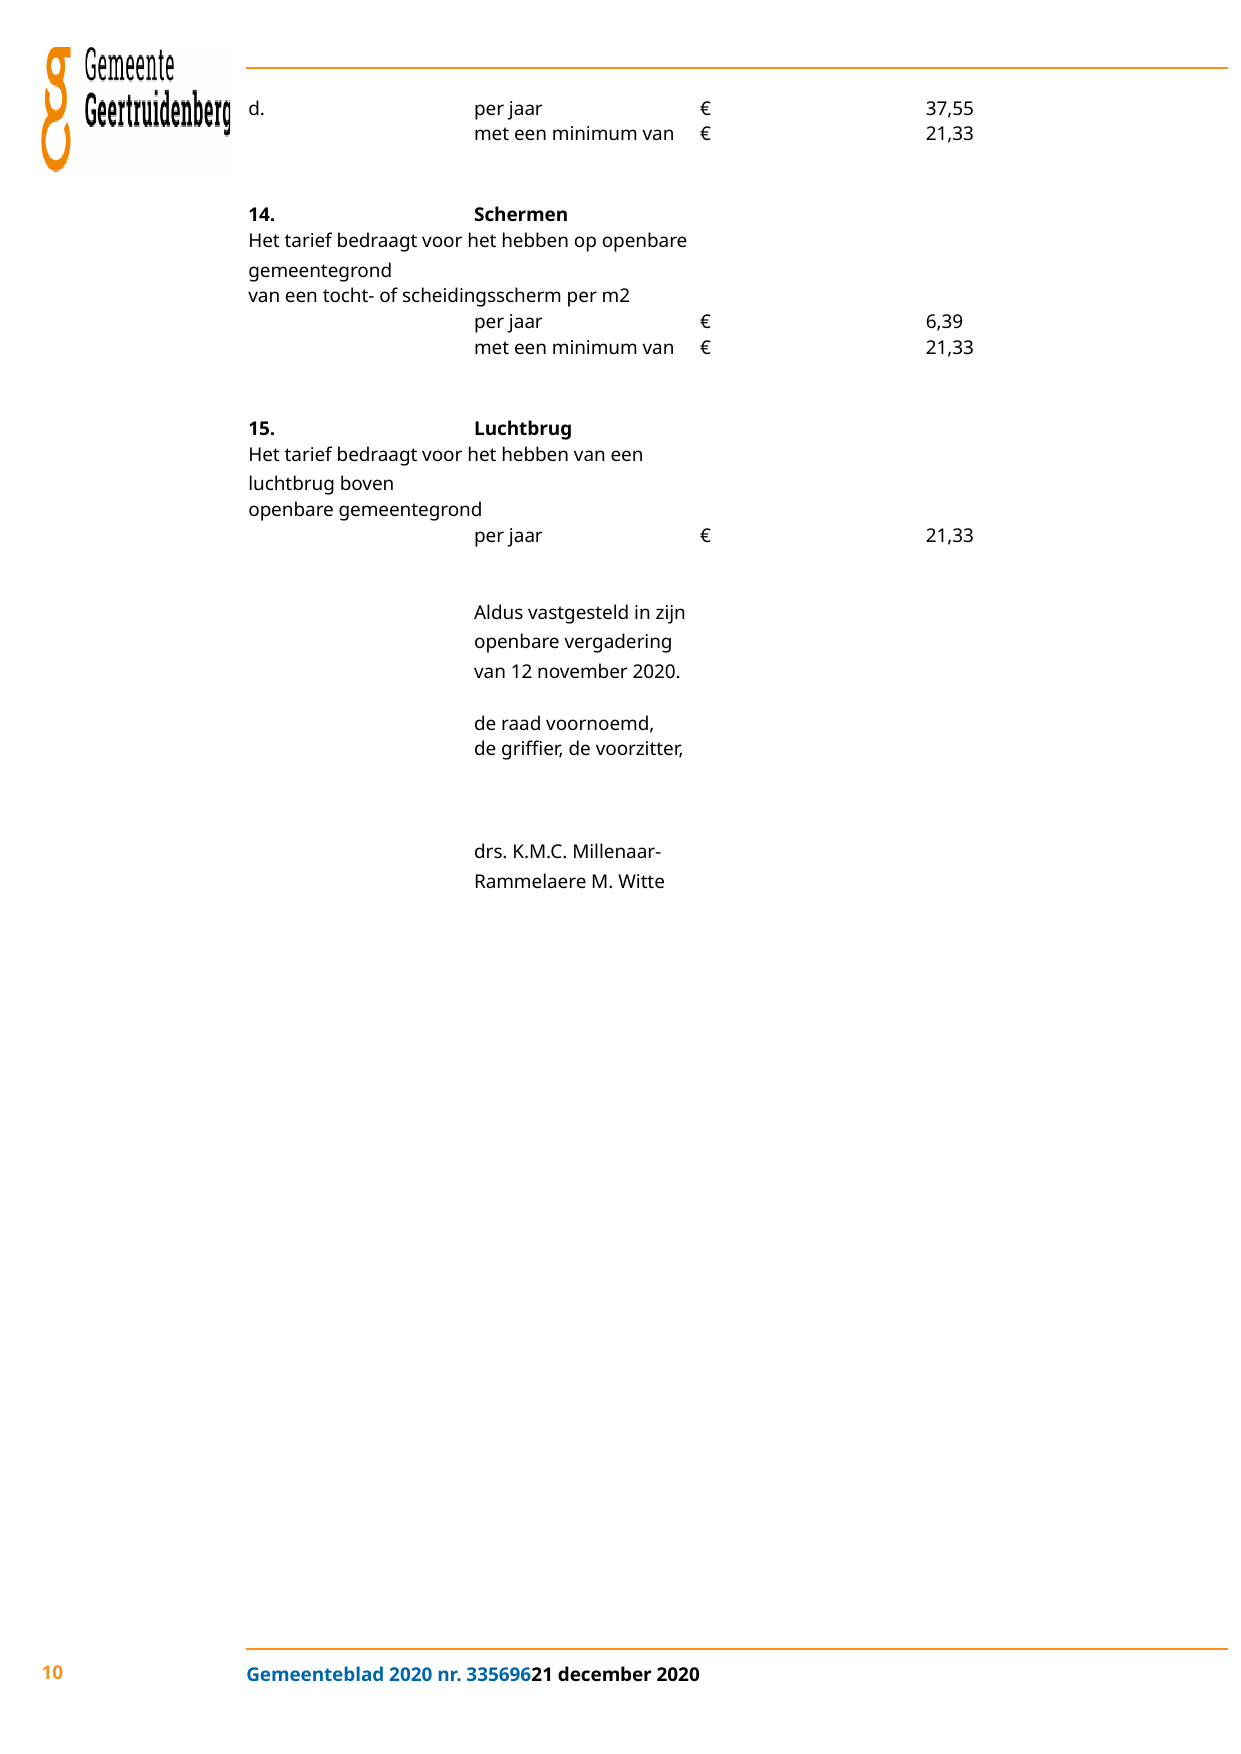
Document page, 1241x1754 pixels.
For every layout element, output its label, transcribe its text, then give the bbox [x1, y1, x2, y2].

table_cell [248, 838, 474, 894]
table_cell [700, 813, 926, 838]
table_cell [248, 710, 474, 735]
table_cell [700, 894, 926, 919]
table_cell [926, 919, 1152, 945]
table_cell drs. K.M.C. Millenaar-Rammelaere M. Witte [474, 838, 700, 894]
table_cell [926, 894, 1152, 919]
table_cell [700, 227, 926, 283]
table_cell [248, 599, 474, 684]
table_cell [926, 283, 1152, 308]
table_cell [248, 308, 474, 334]
table_cell [474, 684, 700, 710]
table_cell [926, 176, 1152, 202]
table_cell [248, 548, 474, 573]
table_cell [700, 919, 926, 945]
table_cell 21,33 [926, 334, 1152, 389]
table_cell per jaar [474, 522, 700, 548]
table_cell [700, 787, 926, 813]
table_cell [926, 761, 1152, 787]
table_cell [248, 813, 474, 838]
table_cell € [700, 308, 926, 334]
table_cell openbare gemeentegrond [248, 496, 700, 522]
table_cell [248, 334, 474, 389]
table_cell [474, 761, 700, 787]
table_cell [700, 441, 926, 496]
table_cell [248, 919, 474, 945]
table_cell [248, 787, 474, 813]
table_cell d. [248, 95, 474, 121]
table_cell 37,55 [926, 95, 1152, 121]
table_cell [700, 735, 926, 761]
table_cell [926, 202, 1152, 227]
table_cell Schermen [474, 202, 700, 227]
table_cell [474, 787, 700, 813]
table_cell per jaar [474, 95, 700, 121]
table_cell [700, 710, 926, 735]
table_cell [926, 227, 1152, 283]
table_cell [700, 283, 926, 308]
table_cell [474, 389, 700, 415]
table_cell [700, 496, 926, 522]
table_cell [926, 389, 1152, 415]
table_cell € [700, 121, 926, 176]
table_cell [926, 684, 1152, 710]
table_cell [926, 813, 1152, 838]
table_cell 14. [248, 202, 474, 227]
table_cell met een minimum van [474, 334, 700, 389]
table_cell [700, 761, 926, 787]
table_cell de griffier, de voorzitter, [474, 735, 700, 761]
table_cell [248, 573, 474, 599]
table_cell [700, 573, 926, 599]
table_cell 21,33 [926, 522, 1152, 548]
table_cell [926, 441, 1152, 496]
table_cell [926, 735, 1152, 761]
picture [41, 47, 231, 172]
table_cell [926, 838, 1152, 894]
table_cell [700, 548, 926, 573]
table_cell [926, 787, 1152, 813]
table_cell [474, 176, 700, 202]
table_cell met een minimum van [474, 121, 700, 176]
table_cell [474, 813, 700, 838]
table_cell 21,33 [926, 121, 1152, 176]
table_cell [248, 121, 474, 176]
table_cell € [700, 522, 926, 548]
table_cell 6,39 [926, 308, 1152, 334]
table_cell [926, 548, 1152, 573]
table_cell [926, 710, 1152, 735]
table_cell [248, 522, 474, 548]
table_cell [248, 684, 474, 710]
table_cell [700, 838, 926, 894]
table_cell [474, 894, 700, 919]
table_cell per jaar [474, 308, 700, 334]
table_cell [474, 573, 700, 599]
table_cell [700, 202, 926, 227]
table_cell [474, 919, 700, 945]
table_cell [700, 684, 926, 710]
table_cell € [700, 334, 926, 389]
table_cell [248, 894, 474, 919]
table_cell 15. [248, 415, 474, 441]
table_cell [926, 573, 1152, 599]
table_cell [926, 496, 1152, 522]
table_cell [700, 176, 926, 202]
table_cell de raad voornoemd, [474, 710, 700, 735]
table_cell € [700, 95, 926, 121]
table_cell [926, 599, 1152, 684]
table_cell [700, 415, 926, 441]
table_cell [248, 389, 474, 415]
table_cell van een tocht- of scheidingsscherm per m2 [248, 283, 700, 308]
table_cell [700, 389, 926, 415]
table_cell [926, 415, 1152, 441]
table_cell Het tarief bedraagt voor het hebben van een luchtbrug boven [248, 441, 700, 496]
table_cell [248, 761, 474, 787]
table_cell [248, 176, 474, 202]
table_cell [474, 548, 700, 573]
table_cell [248, 735, 474, 761]
table_cell Het tarief bedraagt voor het hebben op openbare gemeentegrond [248, 227, 700, 283]
table_cell Luchtbrug [474, 415, 700, 441]
table_cell [700, 599, 926, 684]
table_cell Aldus vastgesteld in zijn openbare vergadering van 12 november 2020. [474, 599, 700, 684]
